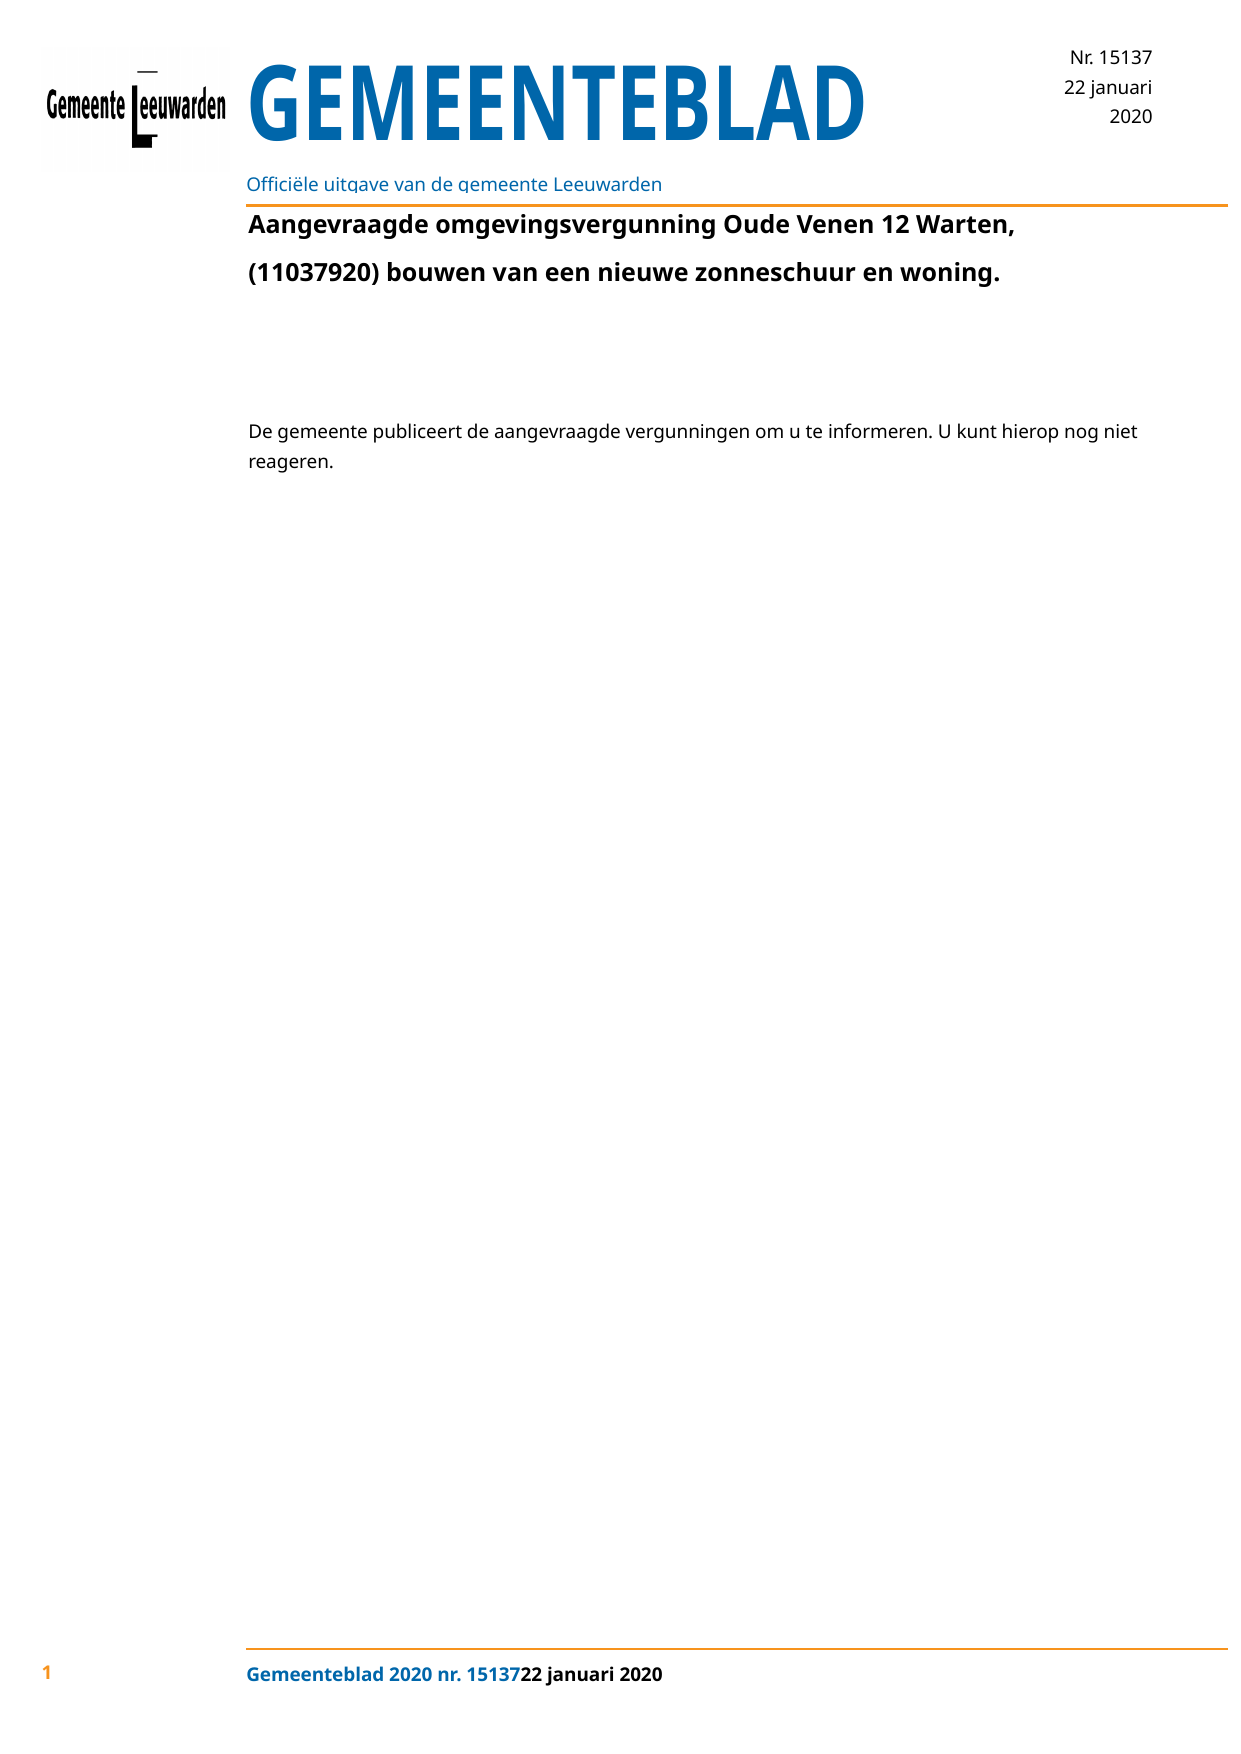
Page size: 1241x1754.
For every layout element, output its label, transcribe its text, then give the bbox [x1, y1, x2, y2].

text Aangevraagde omgevingsvergunning Oude Venen 12 Warten, (11037920) bouwen van een nieuwe zonneschuur en woning. [248, 207, 1152, 288]
text De gemeente publiceert de aangevraagde vergunningen om u te informeren. U kunt hierop nog niet reageren. [248, 419, 1152, 474]
picture [41, 47, 231, 172]
